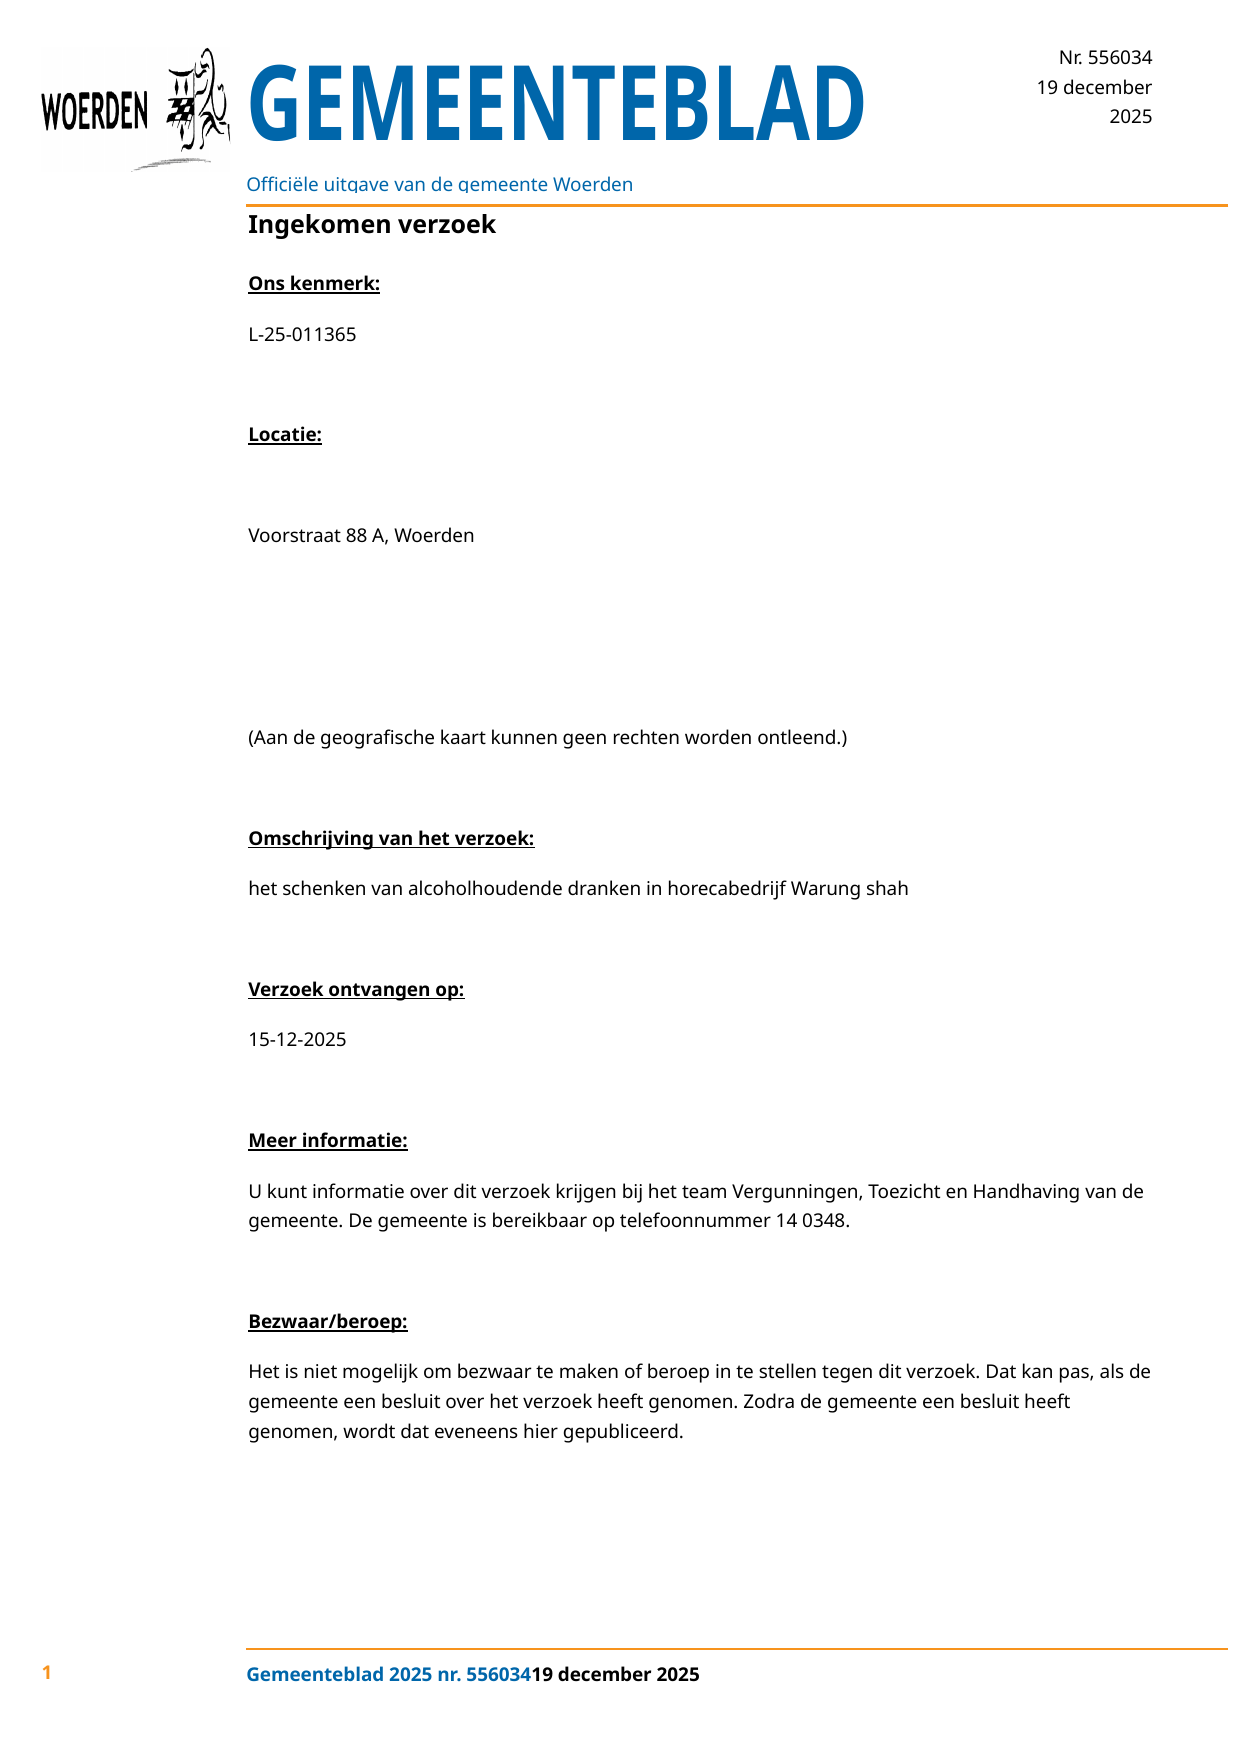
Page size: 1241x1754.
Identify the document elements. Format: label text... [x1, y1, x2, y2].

text Het is niet mogelijk om bezwaar te maken of beroep in te stellen tegen dit verzoek. Dat kan pas, als de gemeente een besluit over het verzoek heeft genomen. Zodra de gemeente een besluit heeft genomen, wordt dat eveneens hier gepubliceerd. [248, 1359, 1152, 1443]
picture [41, 47, 231, 172]
text Omschrijving van het verzoek: [248, 825, 1152, 851]
text L-25-011365 [248, 321, 1152, 346]
text Locatie: [248, 422, 1152, 447]
text Ons kenmerk: [248, 270, 1152, 296]
text Bezwaar/beroep: [248, 1308, 1152, 1334]
text Ingekomen verzoek [248, 207, 1152, 241]
text U kunt informatie over dit verzoek krijgen bij het team Vergunningen, Toezicht en Handhaving van de gemeente. De gemeente is bereikbaar op telefoonnummer 14 0348. [248, 1178, 1152, 1233]
text (Aan de geografische kaart kunnen geen rechten worden ontleend.) [248, 724, 1152, 750]
text het schenken van alcoholhoudende dranken in horecabedrijf Warung shah [248, 875, 1152, 901]
text Voorstraat 88 A, Woerden [248, 522, 1152, 548]
text 15-12-2025 [248, 1027, 1152, 1052]
text Verzoek ontvangen op: [248, 976, 1152, 1002]
text Meer informatie: [248, 1127, 1152, 1153]
